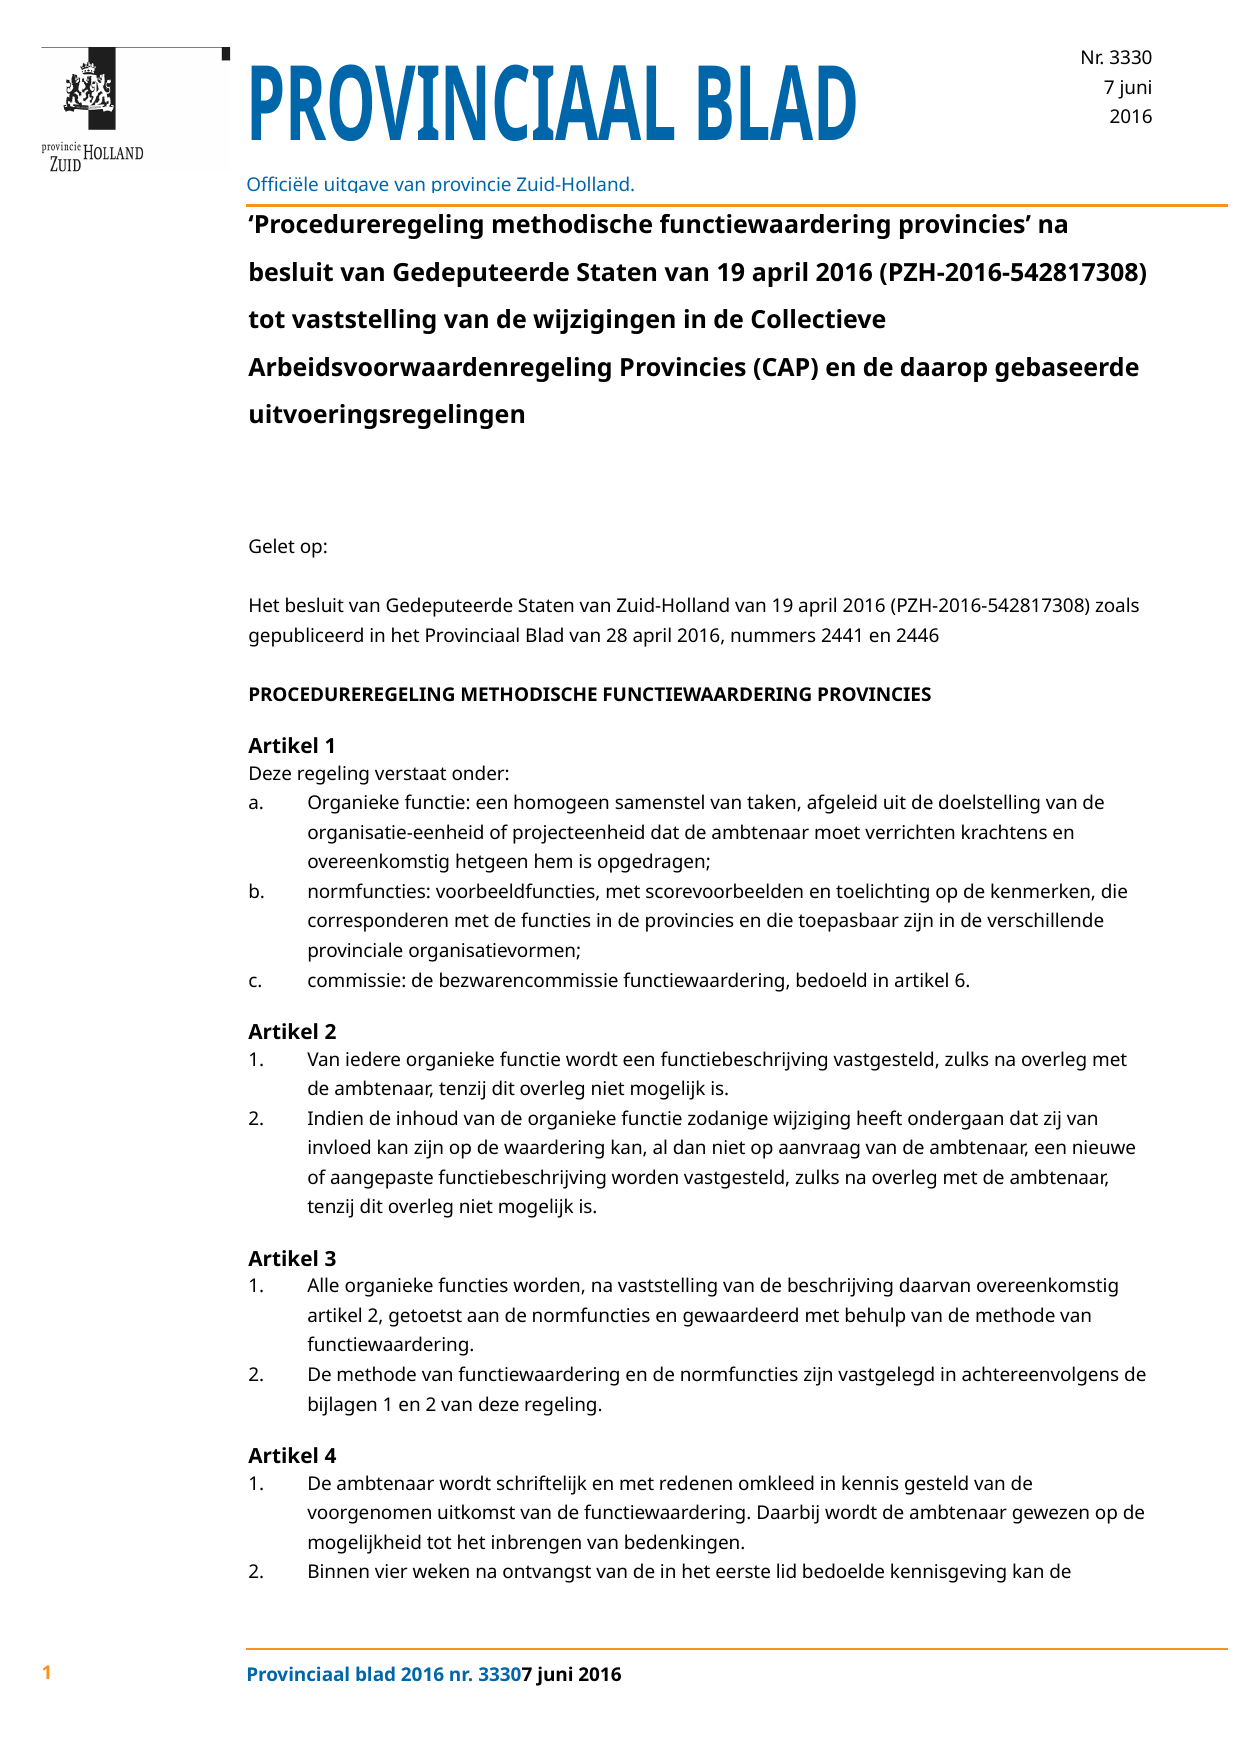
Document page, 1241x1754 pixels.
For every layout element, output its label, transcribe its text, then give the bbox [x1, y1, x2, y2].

text Het besluit van Gedeputeerde Staten van Zuid-Holland van 19 april 2016 (PZH-2016-542817308) zoals gepubliceerd in het Provinciaal Blad van 28 april 2016, nummers 2441 en 2446 [248, 592, 1152, 647]
list Van iedere organieke functie wordt een functiebeschrijving vastgesteld, zulks na overleg met de ambtenaar, tenzij dit overleg niet mogelijk is. [248, 1046, 1152, 1101]
text ‘Procedureregeling methodische functiewaardering provincies’ na besluit van Gedeputeerde Staten van 19 april 2016 (PZH-2016-542817308) tot vaststelling van de wijzigingen in de Collectieve Arbeidsvoorwaardenregeling Provincies (CAP) en de daarop gebaseerde uitvoeringsregelingen [248, 207, 1152, 431]
text Artikel 1 [248, 731, 1152, 760]
text Deze regeling verstaat onder: [248, 760, 1152, 786]
list Organieke functie: een homogeen samenstel van taken, afgeleid uit de doelstelling van de organisatie-eenheid of projecteenheid dat de ambtenaar moet verrichten krachtens en overeenkomstig hetgeen hem is opgedragen; [248, 789, 1152, 874]
list normfuncties: voorbeeldfuncties, met scorevoorbeelden en toelichting op de kenmerken, die corresponderen met de functies in de provincies en die toepasbaar zijn in de verschillende provinciale organisatievormen; [248, 878, 1152, 963]
text Gelet op: [248, 533, 1152, 559]
list Indien de inhoud van de organieke functie zodanige wijziging heeft ondergaan dat zij van invloed kan zijn op de waardering kan, al dan niet op aanvraag van de ambtenaar, een nieuwe of aangepaste functiebeschrijving worden vastgesteld, zulks na overleg met de ambtenaar, tenzij dit overleg niet mogelijk is. [248, 1105, 1152, 1219]
list De methode van functiewaardering en de normfuncties zijn vastgelegd in achtereenvolgens de bijlagen 1 en 2 van deze regeling. [248, 1361, 1152, 1417]
text PROCEDUREREGELING METHODISCHE FUNCTIEWAARDERING PROVINCIES [248, 681, 1152, 707]
list De ambtenaar wordt schriftelijk en met redenen omkleed in kennis gesteld van de voorgenomen uitkomst van de functiewaardering. Daarbij wordt de ambtenaar gewezen op de mogelijkheid tot het inbrengen van bedenkingen. [248, 1470, 1152, 1554]
list Alle organieke functies worden, na vaststelling van de beschrijving daarvan overeenkomstig artikel 2, getoetst aan de normfuncties en gewaardeerd met behulp van de methode van functiewaardering. [248, 1272, 1152, 1357]
picture [41, 47, 231, 172]
text Artikel 3 [248, 1244, 1152, 1272]
text Artikel 4 [248, 1441, 1152, 1470]
list Binnen vier weken na ontvangst van de in het eerste lid bedoelde kennisgeving kan de [248, 1558, 1152, 1584]
text Artikel 2 [248, 1017, 1152, 1046]
list commissie: de bezwarencommissie functiewaardering, bedoeld in artikel 6. [248, 967, 1152, 993]
